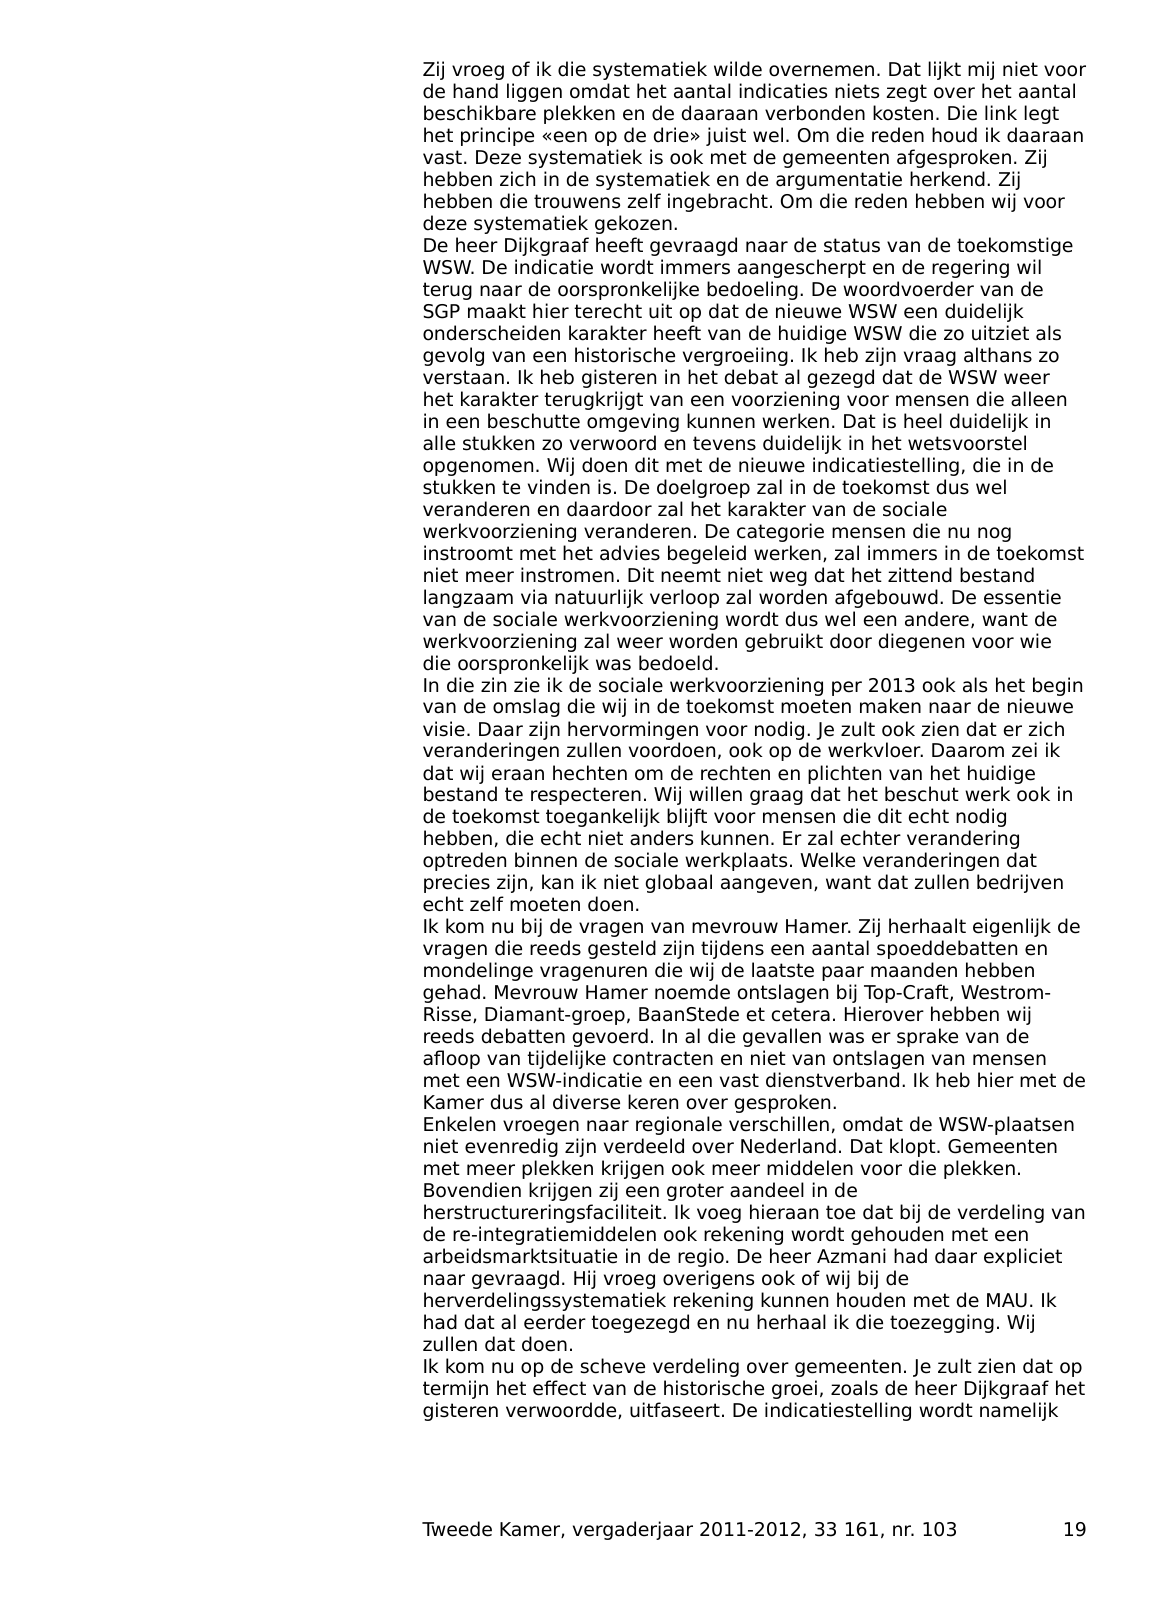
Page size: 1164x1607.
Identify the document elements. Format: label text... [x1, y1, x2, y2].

text De heer Dijkgraaf heeft gevraagd naar de status van de toekomstige WSW. De indicatie wordt immers aangescherpt en de regering wil terug naar de oorspronkelijke bedoeling. De woordvoerder van de SGP maakt hier terecht uit op dat de nieuwe WSW een duidelijk onderscheiden karakter heeft van de huidige WSW die zo uitziet als gevolg van een historische vergroeiing. Ik heb zijn vraag althans zo verstaan. Ik heb gisteren in het debat al gezegd dat de WSW weer het karakter terugkrijgt van een voorziening voor mensen die alleen in een beschutte omgeving kunnen werken. Dat is heel duidelijk in alle stukken zo verwoord en tevens duidelijk in het wetsvoorstel opgenomen. Wij doen dit met de nieuwe indicatiestelling, die in de stukken te vinden is. De doelgroep zal in de toekomst dus wel veranderen en daardoor zal het karakter van de sociale werkvoorziening veranderen. De categorie mensen die nu nog instroomt met het advies begeleid werken, zal immers in de toekomst niet meer instromen. Dit neemt niet weg dat het zittend bestand langzaam via natuurlijk verloop zal worden afgebouwd. De essentie van de sociale werkvoorziening wordt dus wel een andere, want de werkvoorziening zal weer worden gebruikt door diegenen voor wie die oorspronkelijk was bedoeld. [422, 235, 1087, 674]
text Enkelen vroegen naar regionale verschillen, omdat de WSW-plaatsen niet evenredig zijn verdeeld over Nederland. Dat klopt. Gemeenten met meer plekken krijgen ook meer middelen voor die plekken. Bovendien krijgen zij een groter aandeel in de herstructureringsfaciliteit. Ik voeg hieraan toe dat bij de verdeling van de re-integratiemiddelen ook rekening wordt gehouden met een arbeidsmarktsituatie in de regio. De heer Azmani had daar expliciet naar gevraagd. Hij vroeg overigens ook of wij bij de herverdelingssystematiek rekening kunnen houden met de MAU. Ik had dat al eerder toegezegd en nu herhaal ik die toezegging. Wij zullen dat doen. [422, 1114, 1087, 1356]
text Ik kom nu op de scheve verdeling over gemeenten. Je zult zien dat op termijn het effect van de historische groei, zoals de heer Dijkgraaf het gisteren verwoordde, uitfaseert. De indicatiestelling wordt namelijk [422, 1356, 1087, 1422]
text Ik kom nu bij de vragen van mevrouw Hamer. Zij herhaalt eigenlijk de vragen die reeds gesteld zijn tijdens een aantal spoeddebatten en mondelinge vragenuren die wij de laatste paar maanden hebben gehad. Mevrouw Hamer noemde ontslagen bij Top-Craft, Westrom-Risse, Diamant-groep, BaanStede et cetera. Hierover hebben wij reeds debatten gevoerd. In al die gevallen was er sprake van de afloop van tijdelijke contracten en niet van ontslagen van mensen met een WSW-indicatie en een vast dienstverband. Ik heb hier met de Kamer dus al diverse keren over gesproken. [422, 916, 1087, 1114]
text Zij vroeg of ik die systematiek wilde overnemen. Dat lijkt mij niet voor de hand liggen omdat het aantal indicaties niets zegt over het aantal beschikbare plekken en de daaraan verbonden kosten. Die link legt het principe «een op de drie» juist wel. Om die reden houd ik daaraan vast. Deze systematiek is ook met de gemeenten afgesproken. Zij hebben zich in de systematiek en de argumentatie herkend. Zij hebben die trouwens zelf ingebracht. Om die reden hebben wij voor deze systematiek gekozen. [422, 59, 1087, 235]
text In die zin zie ik de sociale werkvoorziening per 2013 ook als het begin van de omslag die wij in de toekomst moeten maken naar de nieuwe visie. Daar zijn hervormingen voor nodig. Je zult ook zien dat er zich veranderingen zullen voordoen, ook op de werkvloer. Daarom zei ik dat wij eraan hechten om de rechten en plichten van het huidige bestand te respecteren. Wij willen graag dat het beschut werk ook in de toekomst toegankelijk blijft voor mensen die dit echt nodig hebben, die echt niet anders kunnen. Er zal echter verandering optreden binnen de sociale werkplaats. Welke veranderingen dat precies zijn, kan ik niet globaal aangeven, want dat zullen bedrijven echt zelf moeten doen. [422, 674, 1087, 916]
